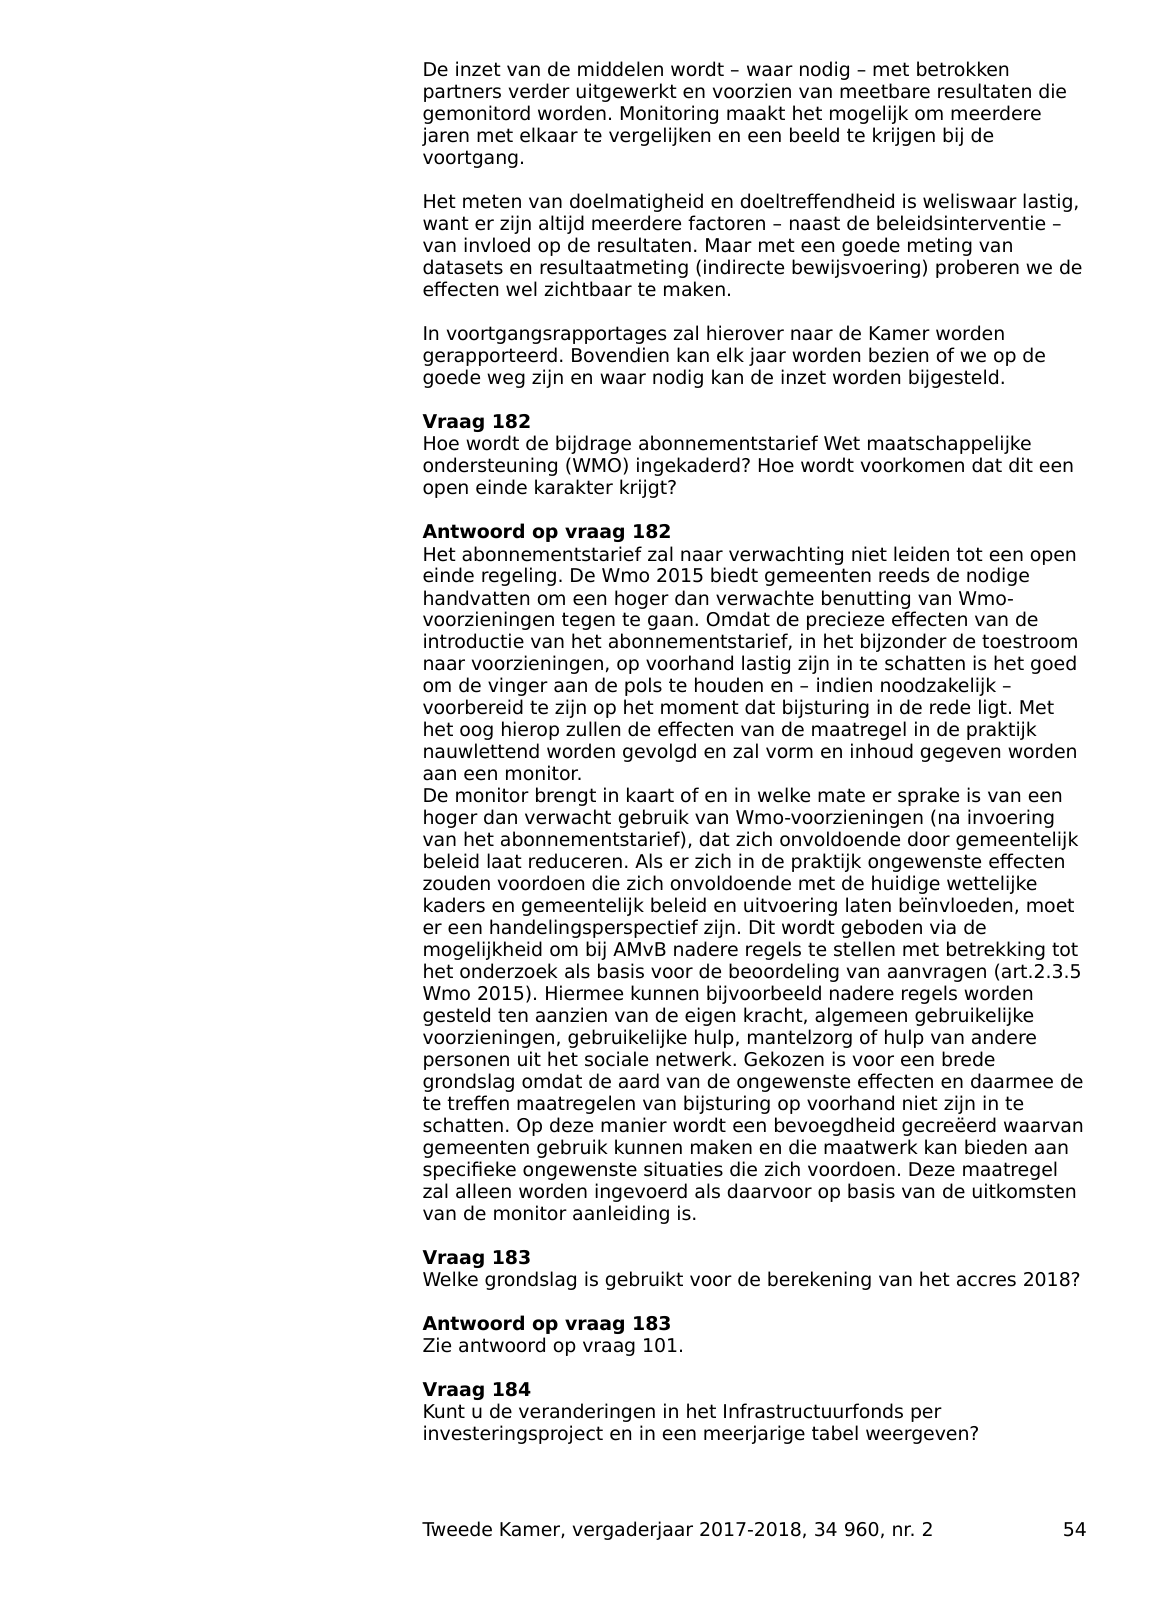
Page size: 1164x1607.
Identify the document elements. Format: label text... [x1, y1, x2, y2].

text In voortgangsrapportages zal hierover naar de Kamer worden gerapporteerd. Bovendien kan elk jaar worden bezien of we op de goede weg zijn en waar nodig kan de inzet worden bijgesteld. [422, 323, 1087, 389]
text Vraag 184 [422, 1379, 1087, 1401]
text Vraag 182 [422, 411, 1087, 433]
text Kunt u de veranderingen in het Infrastructuurfonds per investeringsproject en in een meerjarige tabel weergeven? [422, 1401, 1087, 1445]
text Antwoord op vraag 182 [422, 521, 1087, 543]
text Het meten van doelmatigheid en doeltreffendheid is weliswaar lastig, want er zijn altijd meerdere factoren – naast de beleidsinterventie – van invloed op de resultaten. Maar met een goede meting van datasets en resultaatmeting (indirecte bewijsvoering) proberen we de effecten wel zichtbaar te maken. [422, 191, 1087, 301]
text De inzet van de middelen wordt – waar nodig – met betrokken partners verder uitgewerkt en voorzien van meetbare resultaten die gemonitord worden. Monitoring maakt het mogelijk om meerdere jaren met elkaar te vergelijken en een beeld te krijgen bij de voortgang. [422, 59, 1087, 169]
text Zie antwoord op vraag 101. [422, 1335, 1087, 1357]
text Hoe wordt de bijdrage abonnementstarief Wet maatschappelijke ondersteuning (WMO) ingekaderd? Hoe wordt voorkomen dat dit een open einde karakter krijgt? [422, 433, 1087, 499]
text De monitor brengt in kaart of en in welke mate er sprake is van een hoger dan verwacht gebruik van Wmo-voorzieningen (na invoering van het abonnementstarief), dat zich onvoldoende door gemeentelijk beleid laat reduceren. Als er zich in de praktijk ongewenste effecten zouden voordoen die zich onvoldoende met de huidige wettelijke kaders en gemeentelijk beleid en uitvoering laten beïnvloeden, moet er een handelingsperspectief zijn. Dit wordt geboden via de mogelijkheid om bij AMvB nadere regels te stellen met betrekking tot het onderzoek als basis voor de beoordeling van aanvragen (art.2.3.5 Wmo 2015). Hiermee kunnen bijvoorbeeld nadere regels worden gesteld ten aanzien van de eigen kracht, algemeen gebruikelijke voorzieningen, gebruikelijke hulp, mantelzorg of hulp van andere personen uit het sociale netwerk. Gekozen is voor een brede grondslag omdat de aard van de ongewenste effecten en daarmee de te treffen maatregelen van bijsturing op voorhand niet zijn in te schatten. Op deze manier wordt een bevoegdheid gecreëerd waarvan gemeenten gebruik kunnen maken en die maatwerk kan bieden aan specifieke ongewenste situaties die zich voordoen. Deze maatregel zal alleen worden ingevoerd als daarvoor op basis van de uitkomsten van de monitor aanleiding is. [422, 785, 1087, 1225]
text Vraag 183 [422, 1247, 1087, 1269]
text Het abonnementstarief zal naar verwachting niet leiden tot een open einde regeling. De Wmo 2015 biedt gemeenten reeds de nodige handvatten om een hoger dan verwachte benutting van Wmo-voorzieningen tegen te gaan. Omdat de precieze effecten van de introductie van het abonnementstarief, in het bijzonder de toestroom naar voorzieningen, op voorhand lastig zijn in te schatten is het goed om de vinger aan de pols te houden en – indien noodzakelijk – voorbereid te zijn op het moment dat bijsturing in de rede ligt. Met het oog hierop zullen de effecten van de maatregel in de praktijk nauwlettend worden gevolgd en zal vorm en inhoud gegeven worden aan een monitor. [422, 543, 1087, 785]
text Antwoord op vraag 183 [422, 1313, 1087, 1335]
text Welke grondslag is gebruikt voor de berekening van het accres 2018? [422, 1269, 1087, 1291]
